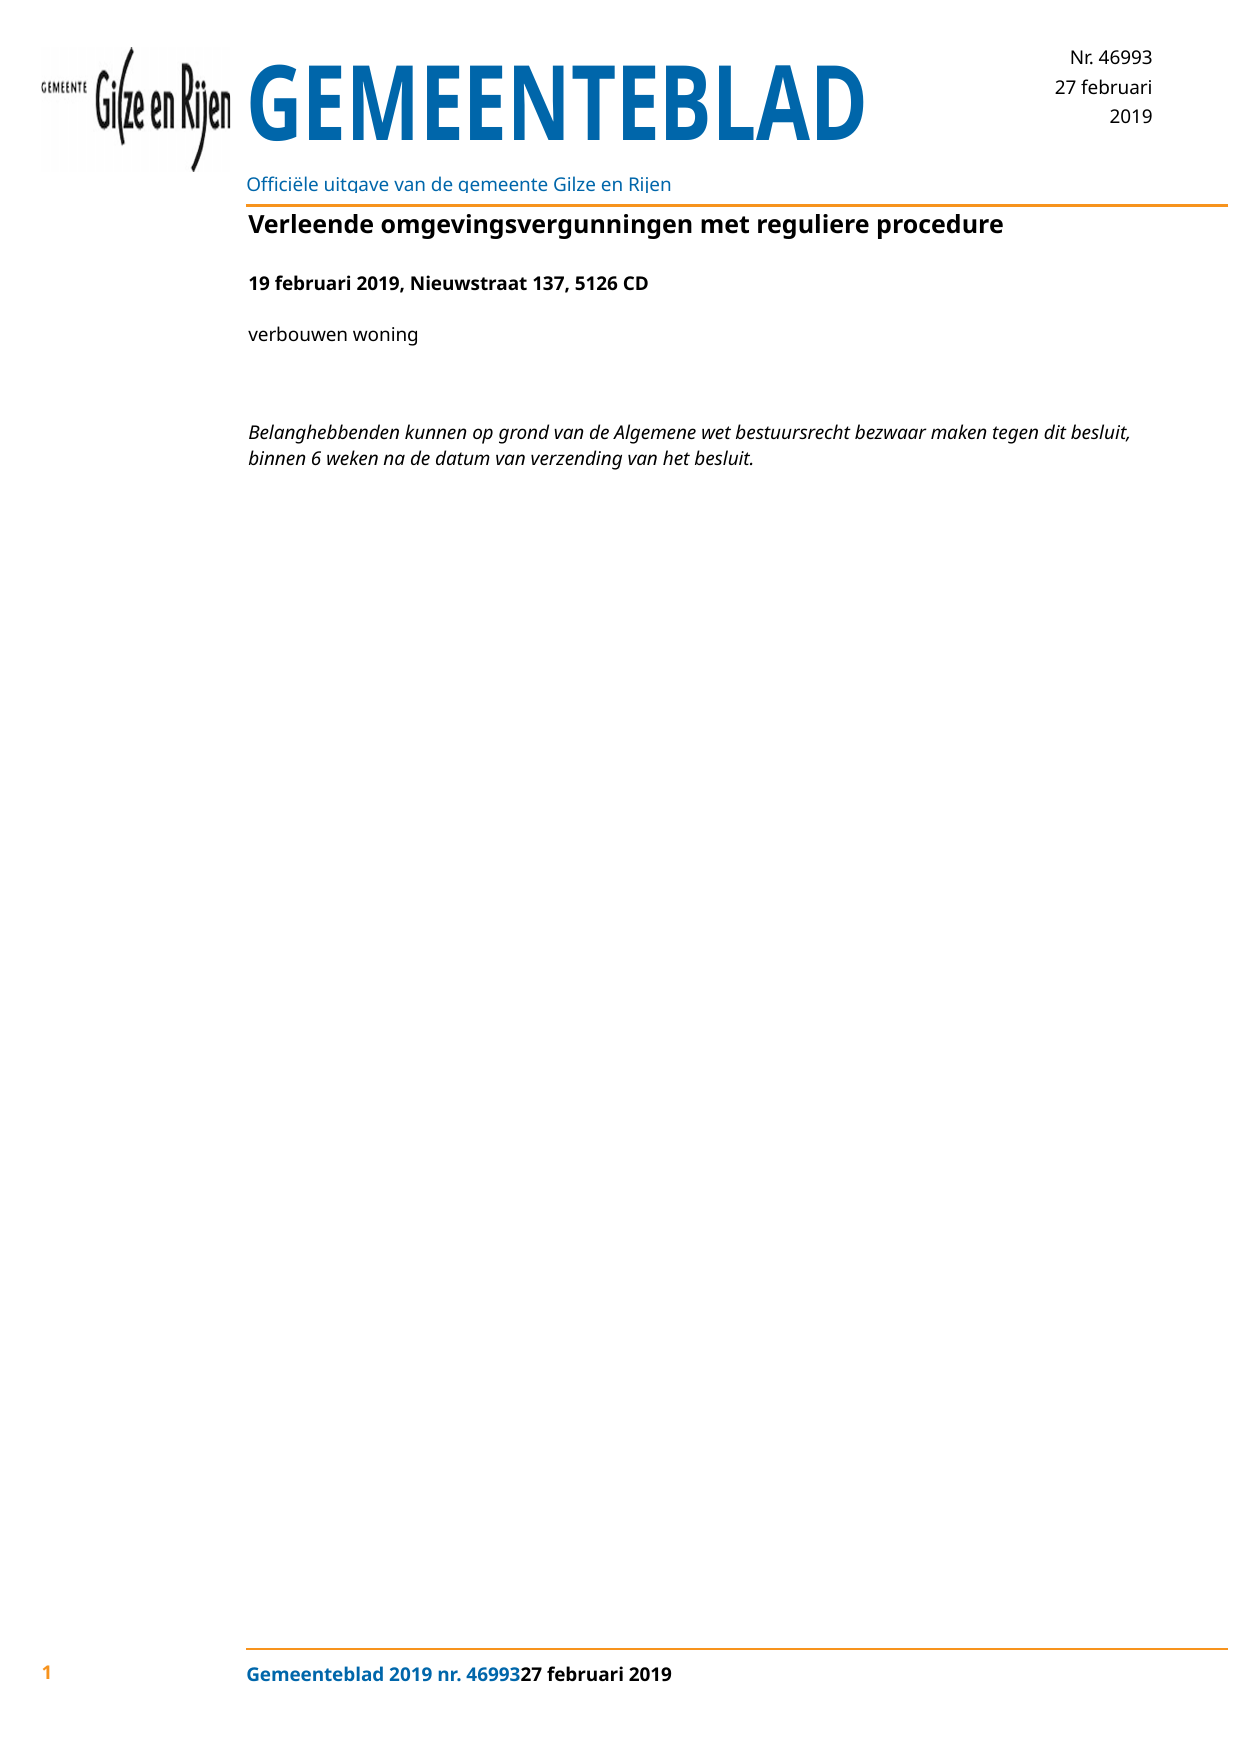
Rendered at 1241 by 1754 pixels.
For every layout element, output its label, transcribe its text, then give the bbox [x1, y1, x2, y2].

picture [41, 47, 231, 172]
text verbouwen woning [248, 321, 1152, 346]
text 19 februari 2019, Nieuwstraat 137, 5126 CD [248, 270, 1152, 296]
text Belanghebbenden kunnen op grond van de Algemene wet bestuursrecht bezwaar maken tegen dit besluit, binnen 6 weken na de datum van verzending van het besluit. [248, 419, 1152, 470]
text Verleende omgevingsvergunningen met reguliere procedure [248, 207, 1152, 241]
